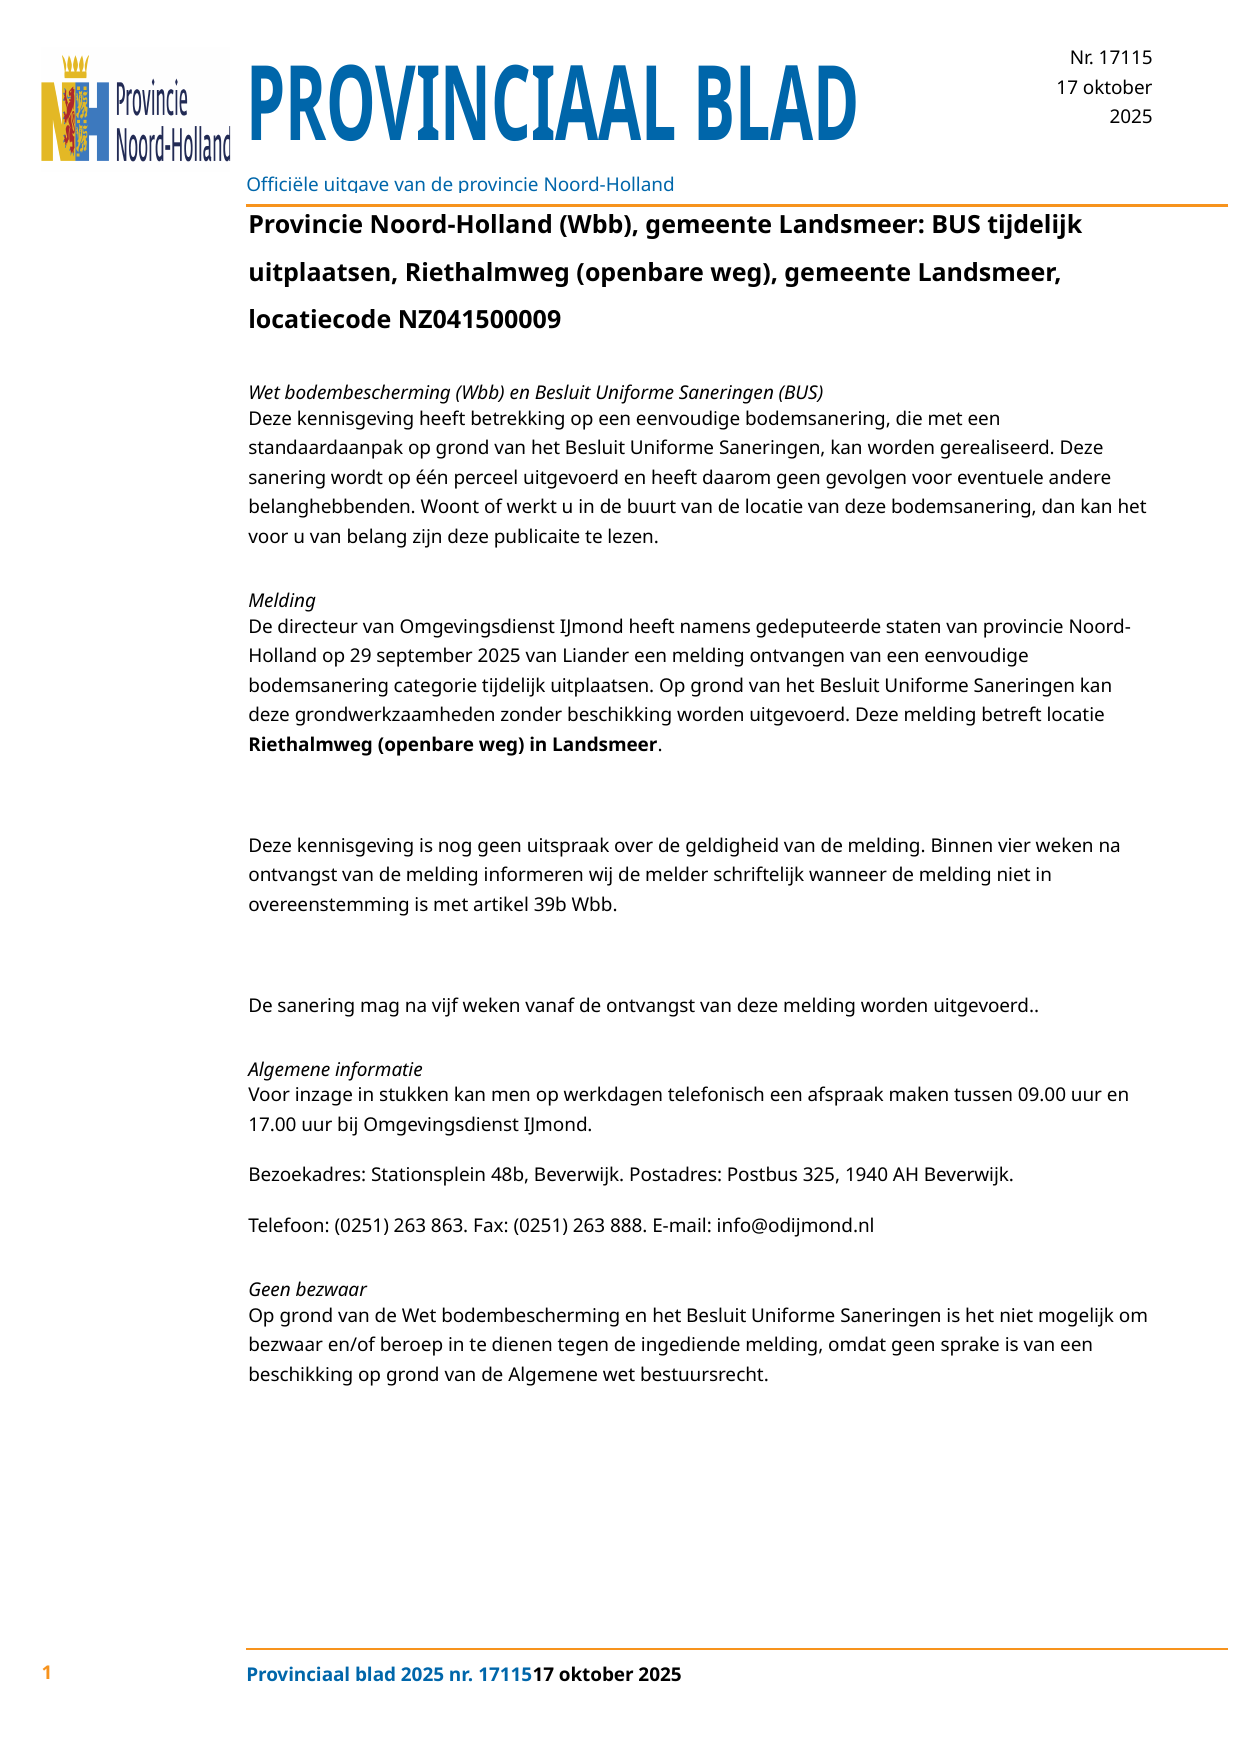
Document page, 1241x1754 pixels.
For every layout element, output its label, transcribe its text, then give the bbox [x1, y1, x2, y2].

text Provincie Noord-Holland (Wbb), gemeente Landsmeer: BUS tijdelijk uitplaatsen, Riethalmweg (openbare weg), gemeente Landsmeer, locatiecode NZ041500009 [248, 207, 1152, 336]
picture [41, 47, 231, 172]
text Bezoekadres: Stationsplein 48b, Beverwijk. Postadres: Postbus 325, 1940 AH Beverwijk. [248, 1162, 1152, 1187]
text Voor inzage in stukken kan men op werkdagen telefonisch een afspraak maken tussen 09.00 uur en 17.00 uur bij Omgevingsdienst IJmond. [248, 1082, 1152, 1137]
text Wet bodembescherming (Wbb) en Besluit Uniforme Saneringen (BUS) [248, 379, 1152, 405]
text Telefoon: (0251) 263 863. Fax: (0251) 263 888. E-mail: info@odijmond.nl [248, 1212, 1152, 1238]
text Geen bezwaar [248, 1276, 1152, 1302]
text Deze kennisgeving heeft betrekking op een eenvoudige bodemsanering, die met een standaardaanpak op grond van het Besluit Uniforme Saneringen, kan worden gerealiseerd. Deze sanering wordt op één perceel uitgevoerd en heeft daarom geen gevolgen voor eventuele andere belanghebbenden. Woont of werkt u in de buurt van de locatie van deze bodemsanering, dan kan het voor u van belang zijn deze publicaite te lezen. [248, 405, 1152, 549]
text De sanering mag na vijf weken vanaf de ontvangst van deze melding worden uitgevoerd.. [248, 992, 1152, 1018]
text Op grond van de Wet bodembescherming en het Besluit Uniforme Saneringen is het niet mogelijk om bezwaar en/of beroep in te dienen tegen de ingediende melding, omdat geen sprake is van een beschikking op grond van de Algemene wet bestuursrecht. [248, 1302, 1152, 1387]
text De directeur van Omgevingsdienst IJmond heeft namens gedeputeerde staten van provincie Noord-Holland op 29 september 2025 van Liander een melding ontvangen van een eenvoudige bodemsanering categorie tijdelijk uitplaatsen. Op grond van het Besluit Uniforme Saneringen kan deze grondwerkzaamheden zonder beschikking worden uitgevoerd. Deze melding betreft locatie Riethalmweg (openbare weg) in Landsmeer. [248, 613, 1152, 757]
text Melding [248, 587, 1152, 613]
text Deze kennisgeving is nog geen uitspraak over de geldigheid van de melding. Binnen vier weken na ontvangst van de melding informeren wij de melder schriftelijk wanneer de melding niet in overeenstemming is met artikel 39b Wbb. [248, 832, 1152, 917]
text Algemene informatie [248, 1056, 1152, 1082]
